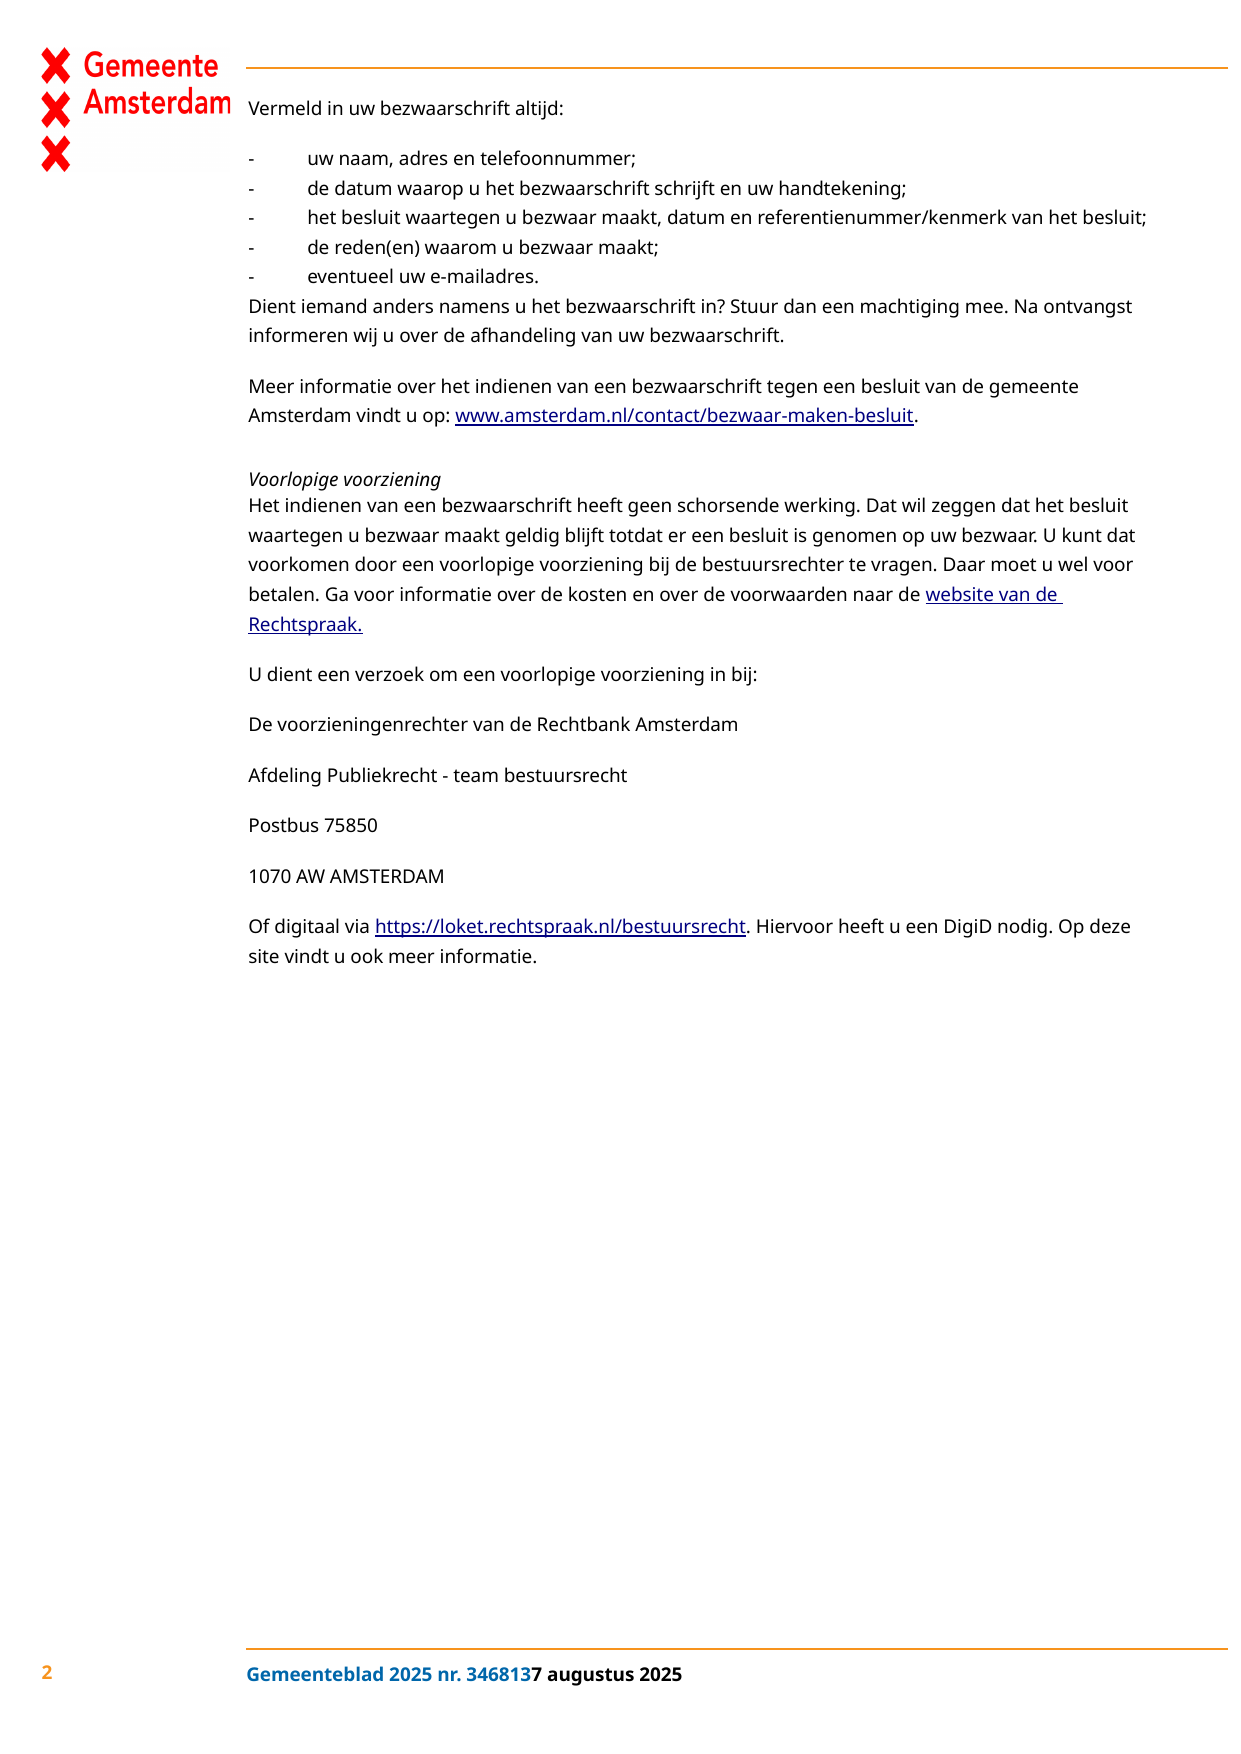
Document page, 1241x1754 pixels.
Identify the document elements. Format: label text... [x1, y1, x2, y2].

text De voorzieningenrechter van de Rechtbank Amsterdam [248, 712, 1152, 737]
picture [41, 47, 231, 172]
text Vermeld in uw bezwaarschrift altijd: [248, 95, 1152, 121]
list eventueel uw e-mailadres. [248, 263, 1152, 289]
text Dient iemand anders namens u het bezwaarschrift in? Stuur dan een machtiging mee. Na ontvangst informeren wij u over de afhandeling van uw bezwaarschrift. [248, 293, 1152, 348]
list de reden(en) waarom u bezwaar maakt; [248, 234, 1152, 260]
text Postbus 75850 [248, 812, 1152, 838]
text U dient een verzoek om een voorlopige voorziening in bij: [248, 661, 1152, 687]
text Afdeling Publiekrecht - team bestuursrecht [248, 762, 1152, 788]
text 1070 AW AMSTERDAM [248, 863, 1152, 888]
text Meer informatie over het indienen van een bezwaarschrift tegen een besluit van de gemeente Amsterdam vindt u op: www.amsterdam.nl/contact/bezwaar-maken-besluit. [248, 373, 1152, 428]
text Voorlopige voorziening [248, 467, 1152, 492]
list uw naam, adres en telefoonnummer; [248, 145, 1152, 171]
text Het indienen van een bezwaarschrift heeft geen schorsende werking. Dat wil zeggen dat het besluit waartegen u bezwaar maakt geldig blijft totdat er een besluit is genomen op uw bezwaar. U kunt dat voorkomen door een voorlopige voorziening bij de bestuursrechter te vragen. Daar moet u wel voor betalen. Ga voor informatie over de kosten en over de voorwaarden naar de website van de Rechtspraak. [248, 492, 1152, 636]
text Of digitaal via https://loket.rechtspraak.nl/bestuursrecht. Hiervoor heeft u een DigiD nodig. Op deze site vindt u ook meer informatie. [248, 913, 1152, 968]
list de datum waarop u het bezwaarschrift schrijft en uw handtekening; [248, 175, 1152, 201]
list het besluit waartegen u bezwaar maakt, datum en referentienummer/kenmerk van het besluit; [248, 204, 1152, 230]
